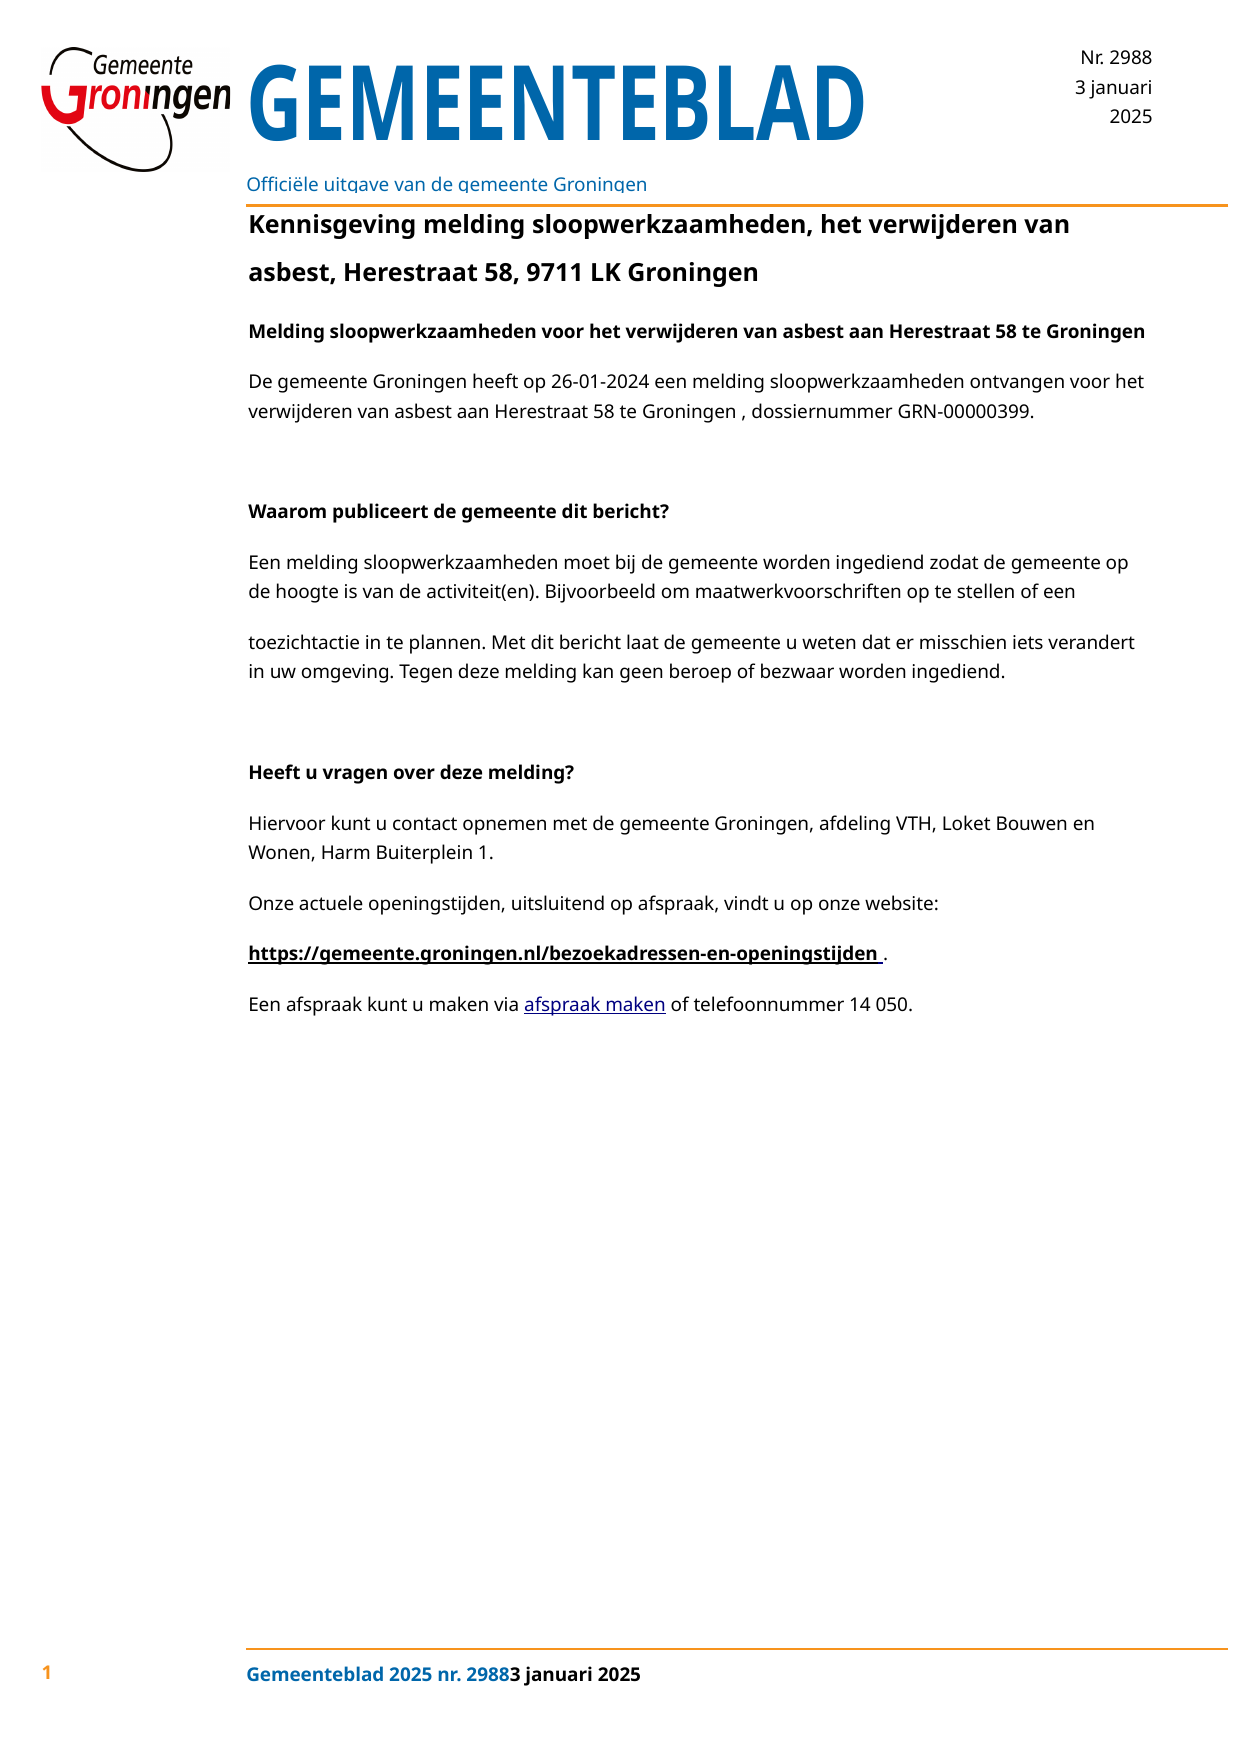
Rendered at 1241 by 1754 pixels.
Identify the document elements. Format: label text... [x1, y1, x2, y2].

picture [41, 47, 231, 172]
text Onze actuele openingstijden, uitsluitend op afspraak, vindt u op onze website: [248, 890, 1152, 916]
text Een melding sloopwerkzaamheden moet bij de gemeente worden ingediend zodat de gemeente op de hoogte is van de activiteit(en). Bijvoorbeeld om maatwerkvoorschriften op te stellen of een [248, 549, 1152, 604]
text De gemeente Groningen heeft op 26-01-2024 een melding sloopwerkzaamheden ontvangen voor het verwijderen van asbest aan Herestraat 58 te Groningen , dossiernummer GRN-00000399. [248, 368, 1152, 424]
text Kennisgeving melding sloopwerkzaamheden, het verwijderen van asbest, Herestraat 58, 9711 LK Groningen [248, 207, 1152, 288]
text Waarom publiceert de gemeente dit bericht? [248, 499, 1152, 524]
text toezichtactie in te plannen. Met dit bericht laat de gemeente u weten dat er misschien iets verandert in uw omgeving. Tegen deze melding kan geen beroep of bezwaar worden ingediend. [248, 629, 1152, 684]
text Hiervoor kunt u contact opnemen met de gemeente Groningen, afdeling VTH, Loket Bouwen en Wonen, Harm Buiterplein 1. [248, 810, 1152, 865]
text https://gemeente.groningen.nl/bezoekadressen-en-openingstijden . [248, 940, 1152, 966]
text Een afspraak kunt u maken via afspraak maken of telefoonnummer 14 050. [248, 991, 1152, 1017]
text Melding sloopwerkzaamheden voor het verwijderen van asbest aan Herestraat 58 te Groningen [248, 318, 1152, 344]
text Heeft u vragen over deze melding? [248, 759, 1152, 785]
